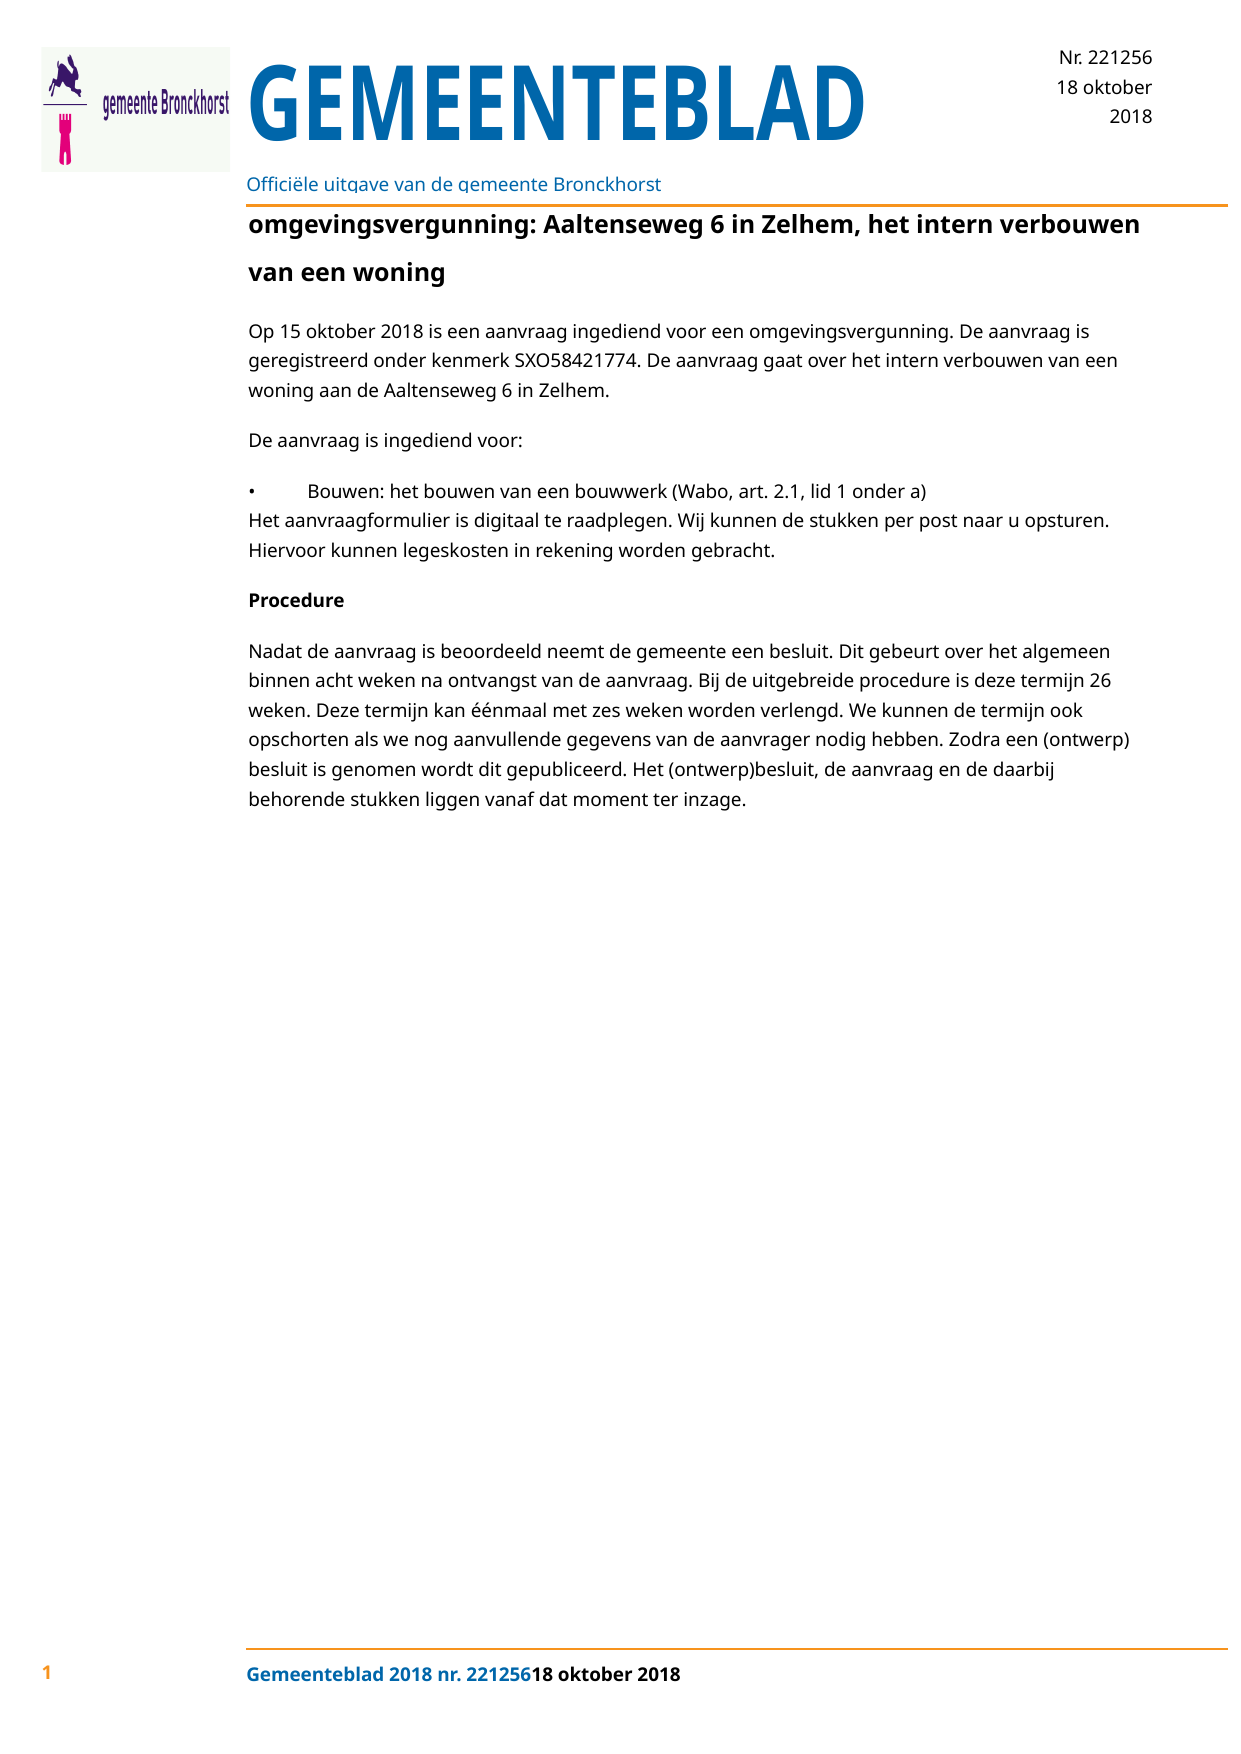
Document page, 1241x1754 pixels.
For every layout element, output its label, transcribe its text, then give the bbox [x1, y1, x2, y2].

text De aanvraag is ingediend voor: [248, 427, 1152, 453]
picture [41, 47, 231, 172]
text omgevingsvergunning: Aaltenseweg 6 in Zelhem, het intern verbouwen van een woning [248, 207, 1152, 288]
text Procedure [248, 587, 1152, 613]
text Nadat de aanvraag is beoordeeld neemt de gemeente een besluit. Dit gebeurt over het algemeen binnen acht weken na ontvangst van de aanvraag. Bij de uitgebreide procedure is deze termijn 26 weken. Deze termijn kan éénmaal met zes weken worden verlengd. We kunnen de termijn ook opschorten als we nog aanvullende gegevens van de aanvrager nodig hebben. Zodra een (ontwerp) besluit is genomen wordt dit gepubliceerd. Het (ontwerp)besluit, de aanvraag en de daarbij behorende stukken liggen vanaf dat moment ter inzage. [248, 638, 1152, 812]
text Op 15 oktober 2018 is een aanvraag ingediend voor een omgevingsvergunning. De aanvraag is geregistreerd onder kenmerk SXO58421774. De aanvraag gaat over het intern verbouwen van een woning aan de Aaltenseweg 6 in Zelhem. [248, 318, 1152, 403]
list Bouwen: het bouwen van een bouwwerk (Wabo, art. 2.1, lid 1 onder a) [248, 478, 1152, 504]
text Het aanvraagformulier is digitaal te raadplegen. Wij kunnen de stukken per post naar u opsturen. Hiervoor kunnen legeskosten in rekening worden gebracht. [248, 507, 1152, 563]
